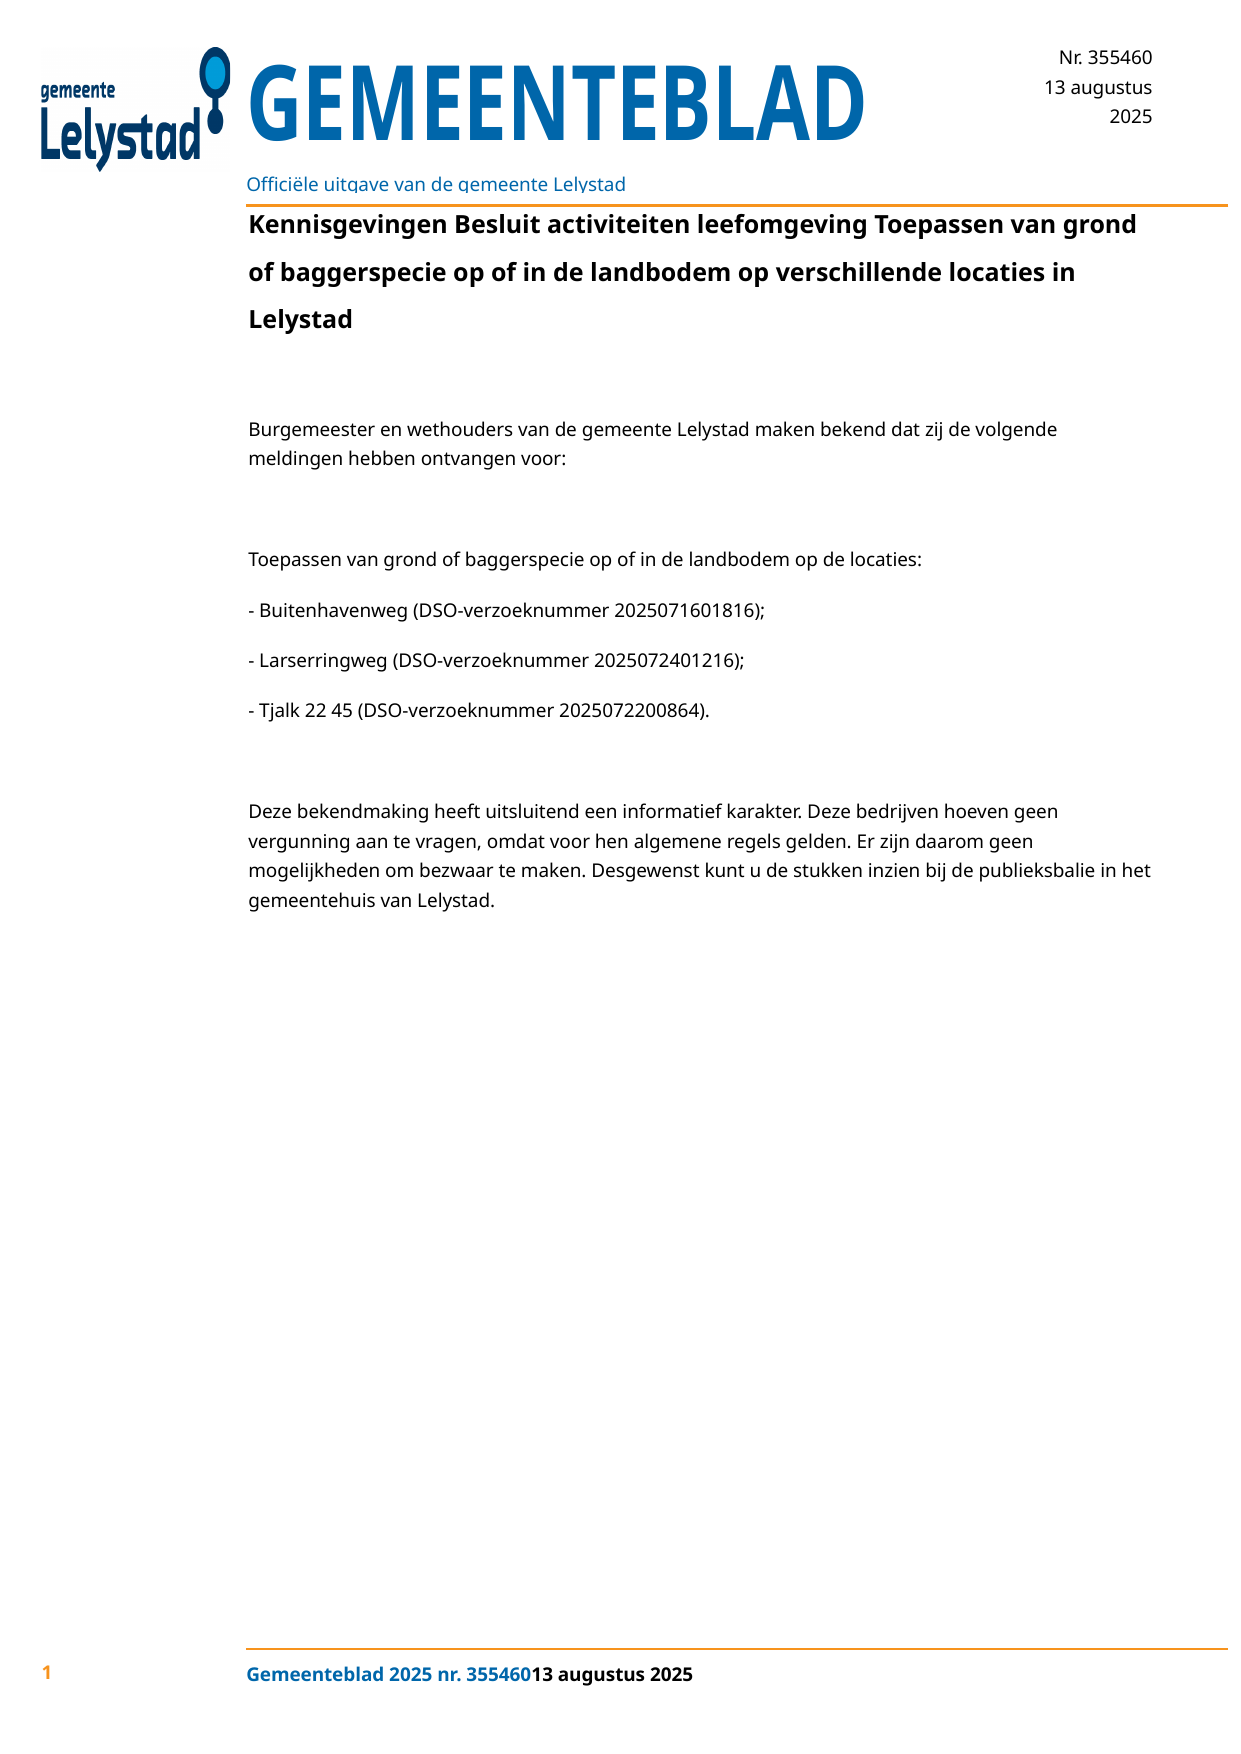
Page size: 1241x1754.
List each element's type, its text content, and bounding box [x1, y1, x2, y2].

text - Buitenhavenweg (DSO-verzoeknummer 2025071601816); [248, 597, 1152, 622]
picture [41, 47, 231, 172]
text Toepassen van grond of baggerspecie op of in de landbodem op de locaties: [248, 546, 1152, 572]
text - Larserringweg (DSO-verzoeknummer 2025072401216); [248, 647, 1152, 673]
text Burgemeester en wethouders van de gemeente Lelystad maken bekend dat zij de volgende meldingen hebben ontvangen voor: [248, 416, 1152, 471]
text Kennisgevingen Besluit activiteiten leefomgeving Toepassen van grond of baggerspecie op of in de landbodem op verschillende locaties in Lelystad [248, 207, 1152, 336]
text - Tjalk 22 45 (DSO-verzoeknummer 2025072200864). [248, 698, 1152, 723]
text Deze bekendmaking heeft uitsluitend een informatief karakter. Deze bedrijven hoeven geen vergunning aan te vragen, omdat voor hen algemene regels gelden. Er zijn daarom geen mogelijkheden om bezwaar te maken. Desgewenst kunt u de stukken inzien bij de publieksbalie in het gemeentehuis van Lelystad. [248, 798, 1152, 913]
